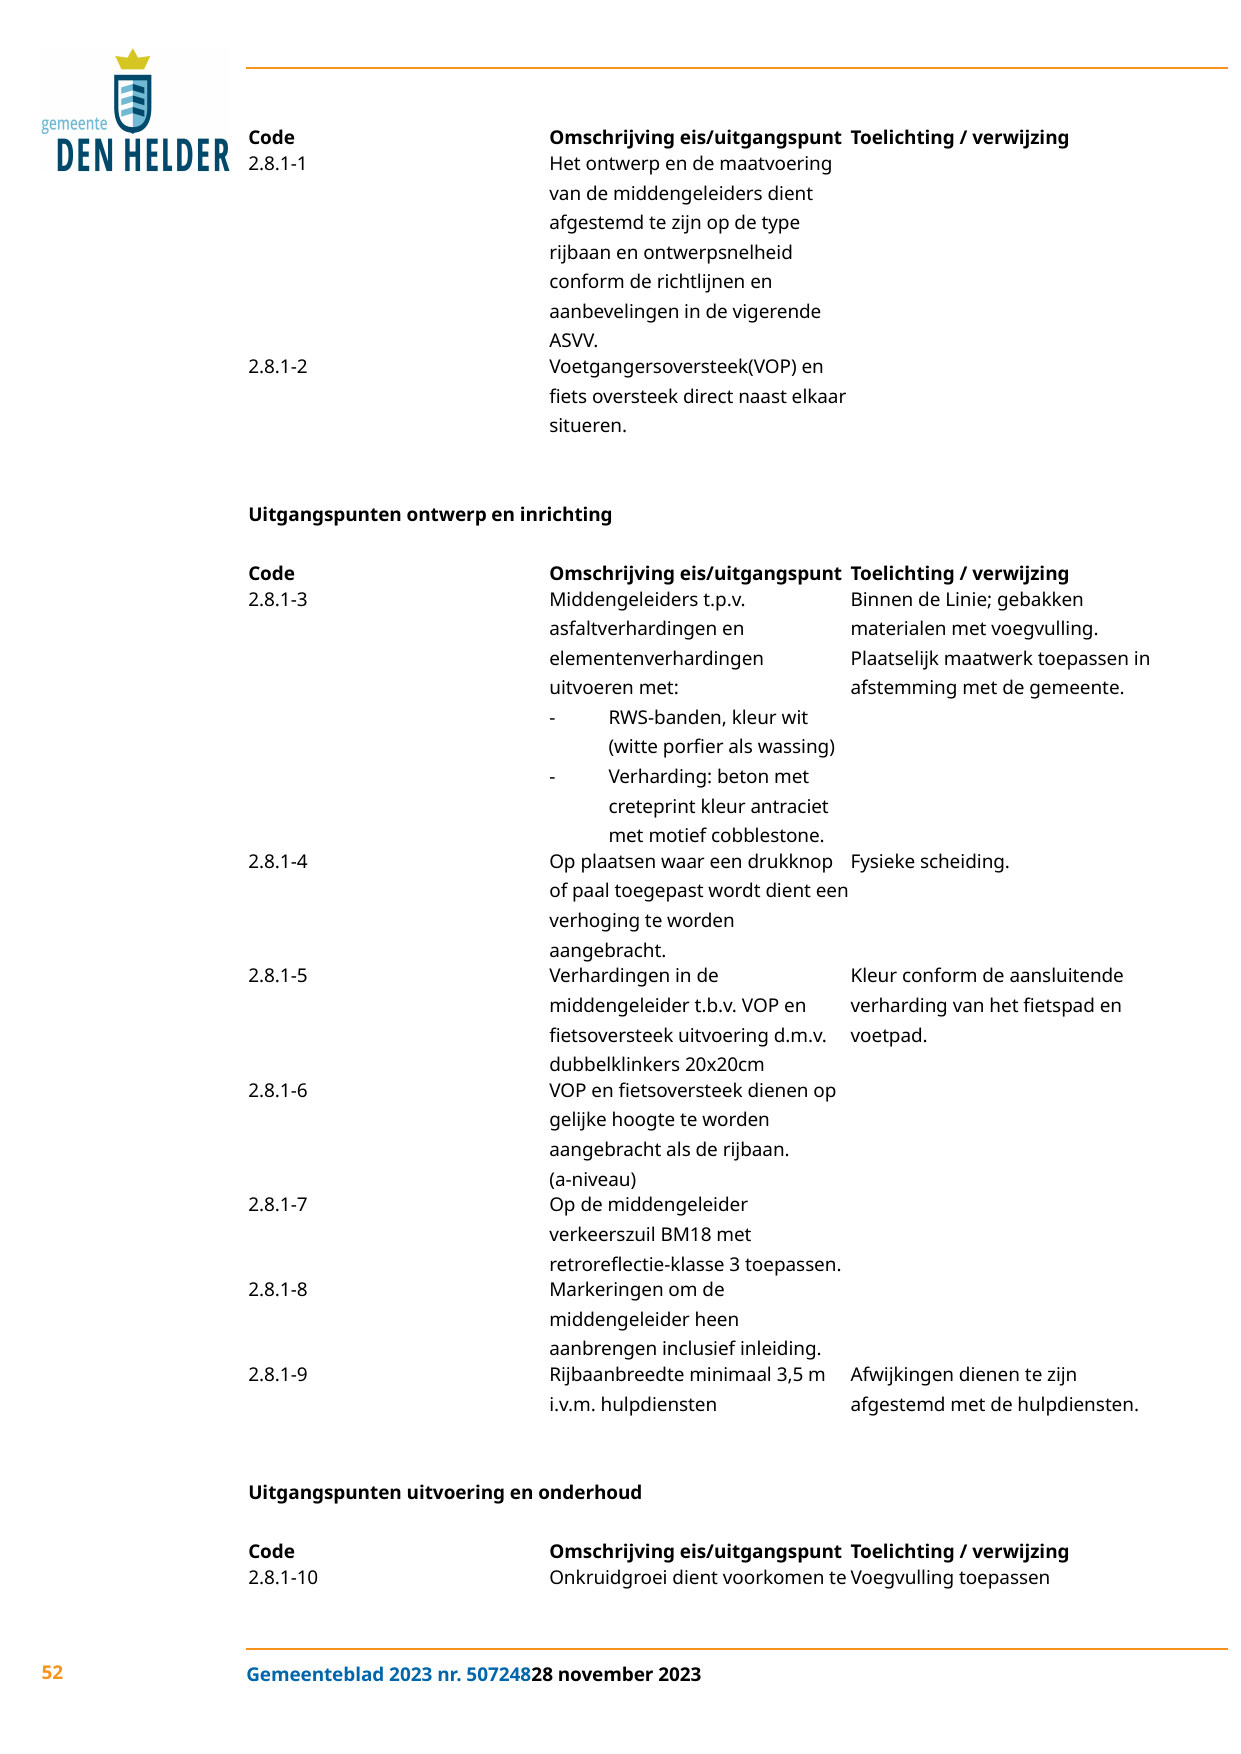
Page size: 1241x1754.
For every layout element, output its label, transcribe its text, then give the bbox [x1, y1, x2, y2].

table_cell Onkruidgroei dient voorkomen te [549, 1564, 850, 1590]
table_cell Markeringen om de middengeleider heen aanbrengen inclusief inleiding. [549, 1276, 850, 1361]
table_header Code [248, 1538, 549, 1564]
table_cell 2.8.1-5 [248, 963, 549, 1077]
table_cell Voegvulling toepassen [850, 1564, 1152, 1590]
table_header Omschrijving eis/uitgangspunt [549, 125, 850, 150]
table_cell 2.8.1-1 [248, 150, 549, 353]
table_header Omschrijving eis/uitgangspunt [549, 1538, 850, 1564]
table_cell 2.8.1-8 [248, 1276, 549, 1361]
table_cell Op de middengeleider verkeerszuil BM18 met retroreflectie-klasse 3 toepassen. [549, 1192, 850, 1276]
table_header Code [248, 125, 549, 150]
table_cell Kleur conform de aansluitende verharding van het fietspad en voetpad. [850, 963, 1152, 1077]
text Uitgangspunten uitvoering en onderhoud [248, 1479, 1152, 1505]
picture [220, 160, 224, 172]
picture [182, 144, 187, 165]
table_cell [850, 150, 1152, 353]
table_cell Op plaatsen waar een drukknop of paal toegepast wordt dient een verhoging te worden aangebracht. [549, 848, 850, 963]
table_cell Het ontwerp en de maatvoering van de middengeleiders dient afgestemd te zijn op de type rijbaan en ontwerpsnelheid conform de richtlijnen en aanbevelingen in de vigerende ASVV. [549, 150, 850, 353]
table_cell Rijbaanbreedte minimaal 3,5 m i.v.m. hulpdiensten [549, 1361, 850, 1417]
table_cell 2.8.1-6 [248, 1077, 549, 1192]
table_cell VOP en fietsoversteek dienen op gelijke hoogte te worden aangebracht als de rijbaan. (a-niveau) [549, 1077, 850, 1192]
table_header Toelichting / verwijzing [850, 125, 1152, 150]
table_header Toelichting / verwijzing [850, 1538, 1152, 1564]
table_cell [850, 1192, 1152, 1276]
table_cell 2.8.1-4 [248, 848, 549, 963]
picture [130, 157, 135, 172]
table_cell Afwijkingen dienen te zijn afgestemd met de hulpdiensten. [850, 1361, 1152, 1417]
table_cell [850, 1276, 1152, 1361]
table_cell [850, 1077, 1152, 1192]
table_header Omschrijving eis/uitgangspunt [549, 560, 850, 586]
text Uitgangspunten ontwerp en inrichting [248, 501, 1152, 526]
table_header Toelichting / verwijzing [850, 560, 1152, 586]
picture [100, 154, 106, 172]
table_cell Binnen de Linie; gebakken materialen met voegvulling. Plaatselijk maatwerk toepassen in afstemming met de gemeente. [850, 586, 1152, 848]
table_cell 2.8.1-3 [248, 586, 549, 848]
table_header Code [248, 560, 549, 586]
table_cell 2.8.1-9 [248, 1361, 549, 1417]
picture [41, 47, 231, 172]
table_cell Fysieke scheiding. [850, 848, 1152, 963]
table_cell Verhardingen in de middengeleider t.b.v. VOP en fietsoversteek uitvoering d.m.v. dubbelklinkers 20x20cm [549, 963, 850, 1077]
table_cell Middengeleiders t.p.v. asfaltverhardingen en elementenverhardingen uitvoeren met: RWS-banden, kleur wit (witte porfier als wassing) Verharding: beton met creteprint kleur antraciet met motief cobblestone. [549, 586, 850, 848]
table_cell 2.8.1-2 [248, 354, 549, 438]
table_cell 2.8.1-7 [248, 1192, 549, 1276]
table_cell Voetgangersoversteek(VOP) en fiets oversteek direct naast elkaar situeren. [549, 354, 850, 438]
table_cell 2.8.1-10 [248, 1564, 549, 1590]
picture [63, 144, 68, 165]
table_cell [850, 354, 1152, 438]
